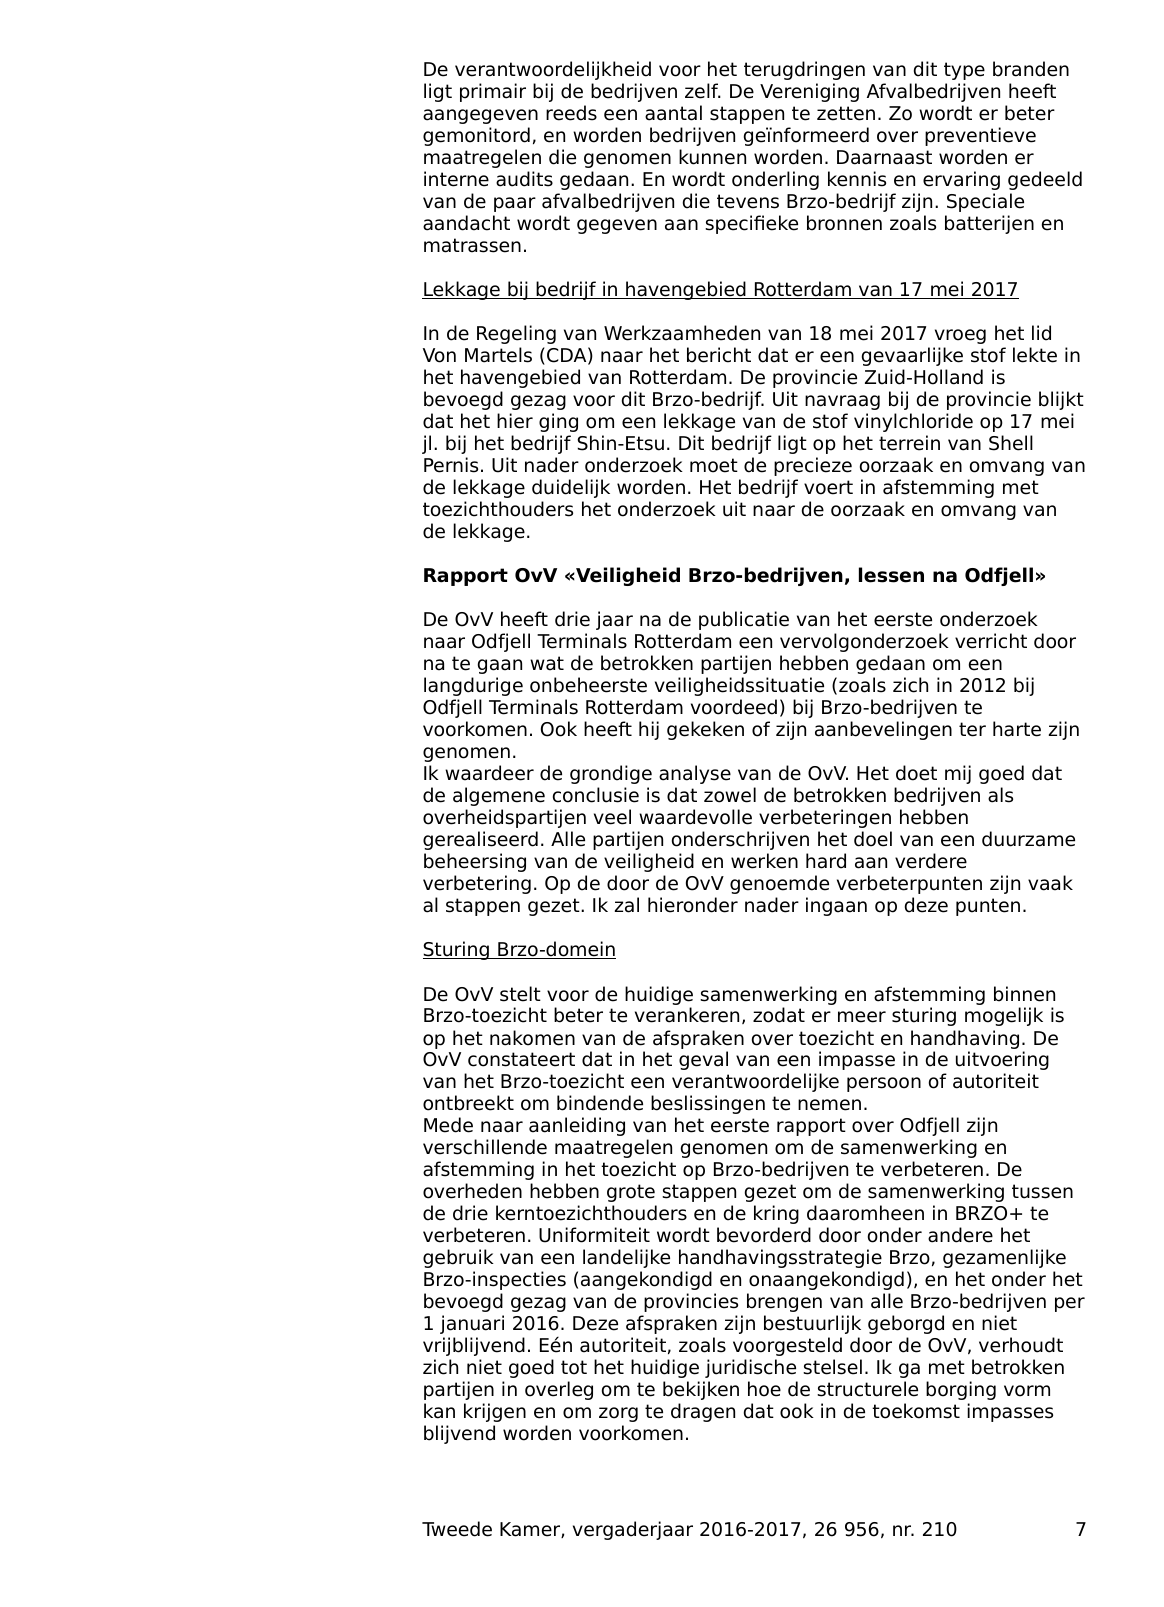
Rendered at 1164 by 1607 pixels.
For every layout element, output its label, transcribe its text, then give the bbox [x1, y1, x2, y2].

text De OvV stelt voor de huidige samenwerking en afstemming binnen Brzo-toezicht beter te verankeren, zodat er meer sturing mogelijk is op het nakomen van de afspraken over toezicht en handhaving. De OvV constateert dat in het geval van een impasse in de uitvoering van het Brzo-toezicht een verantwoordelijke persoon of autoriteit ontbreekt om bindende beslissingen te nemen. [422, 983, 1087, 1115]
text De OvV heeft drie jaar na de publicatie van het eerste onderzoek naar Odfjell Terminals Rotterdam een vervolgonderzoek verricht door na te gaan wat de betrokken partijen hebben gedaan om een langdurige onbeheerste veiligheidssituatie (zoals zich in 2012 bij Odfjell Terminals Rotterdam voordeed) bij Brzo-bedrijven te voorkomen. Ook heeft hij gekeken of zijn aanbevelingen ter harte zijn genomen. [422, 609, 1087, 763]
text In de Regeling van Werkzaamheden van 18 mei 2017 vroeg het lid Von Martels (CDA) naar het bericht dat er een gevaarlijke stof lekte in het havengebied van Rotterdam. De provincie Zuid-Holland is bevoegd gezag voor dit Brzo-bedrijf. Uit navraag bij de provincie blijkt dat het hier ging om een lekkage van de stof vinylchloride op 17 mei jl. bij het bedrijf Shin-Etsu. Dit bedrijf ligt op het terrein van Shell Pernis. Uit nader onderzoek moet de precieze oorzaak en omvang van de lekkage duidelijk worden. Het bedrijf voert in afstemming met toezichthouders het onderzoek uit naar de oorzaak en omvang van de lekkage. [422, 323, 1087, 543]
subtitle Rapport OvV «Veiligheid Brzo-bedrijven, lessen na Odfjell» [422, 565, 1087, 587]
subtitle Sturing Brzo-domein [422, 939, 1087, 961]
text Mede naar aanleiding van het eerste rapport over Odfjell zijn verschillende maatregelen genomen om de samenwerking en afstemming in het toezicht op Brzo-bedrijven te verbeteren. De overheden hebben grote stappen gezet om de samenwerking tussen de drie kerntoezichthouders en de kring daaromheen in BRZO+ te verbeteren. Uniformiteit wordt bevorderd door onder andere het gebruik van een landelijke handhavingsstrategie Brzo, gezamenlijke Brzo-inspecties (aangekondigd en onaangekondigd), en het onder het bevoegd gezag van de provincies brengen van alle Brzo-bedrijven per 1 januari 2016. Deze afspraken zijn bestuurlijk geborgd en niet vrijblijvend. Eén autoriteit, zoals voorgesteld door de OvV, verhoudt zich niet goed tot het huidige juridische stelsel. Ik ga met betrokken partijen in overleg om te bekijken hoe de structurele borging vorm kan krijgen en om zorg te dragen dat ook in de toekomst impasses blijvend worden voorkomen. [422, 1115, 1087, 1445]
subtitle Lekkage bij bedrijf in havengebied Rotterdam van 17 mei 2017 [422, 279, 1087, 301]
text De verantwoordelijkheid voor het terugdringen van dit type branden ligt primair bij de bedrijven zelf. De Vereniging Afvalbedrijven heeft aangegeven reeds een aantal stappen te zetten. Zo wordt er beter gemonitord, en worden bedrijven geïnformeerd over preventieve maatregelen die genomen kunnen worden. Daarnaast worden er interne audits gedaan. En wordt onderling kennis en ervaring gedeeld van de paar afvalbedrijven die tevens Brzo-bedrijf zijn. Speciale aandacht wordt gegeven aan specifieke bronnen zoals batterijen en matrassen. [422, 59, 1087, 257]
text Ik waardeer de grondige analyse van de OvV. Het doet mij goed dat de algemene conclusie is dat zowel de betrokken bedrijven als overheidspartijen veel waardevolle verbeteringen hebben gerealiseerd. Alle partijen onderschrijven het doel van een duurzame beheersing van de veiligheid en werken hard aan verdere verbetering. Op de door de OvV genoemde verbeterpunten zijn vaak al stappen gezet. Ik zal hieronder nader ingaan op deze punten. [422, 763, 1087, 917]
